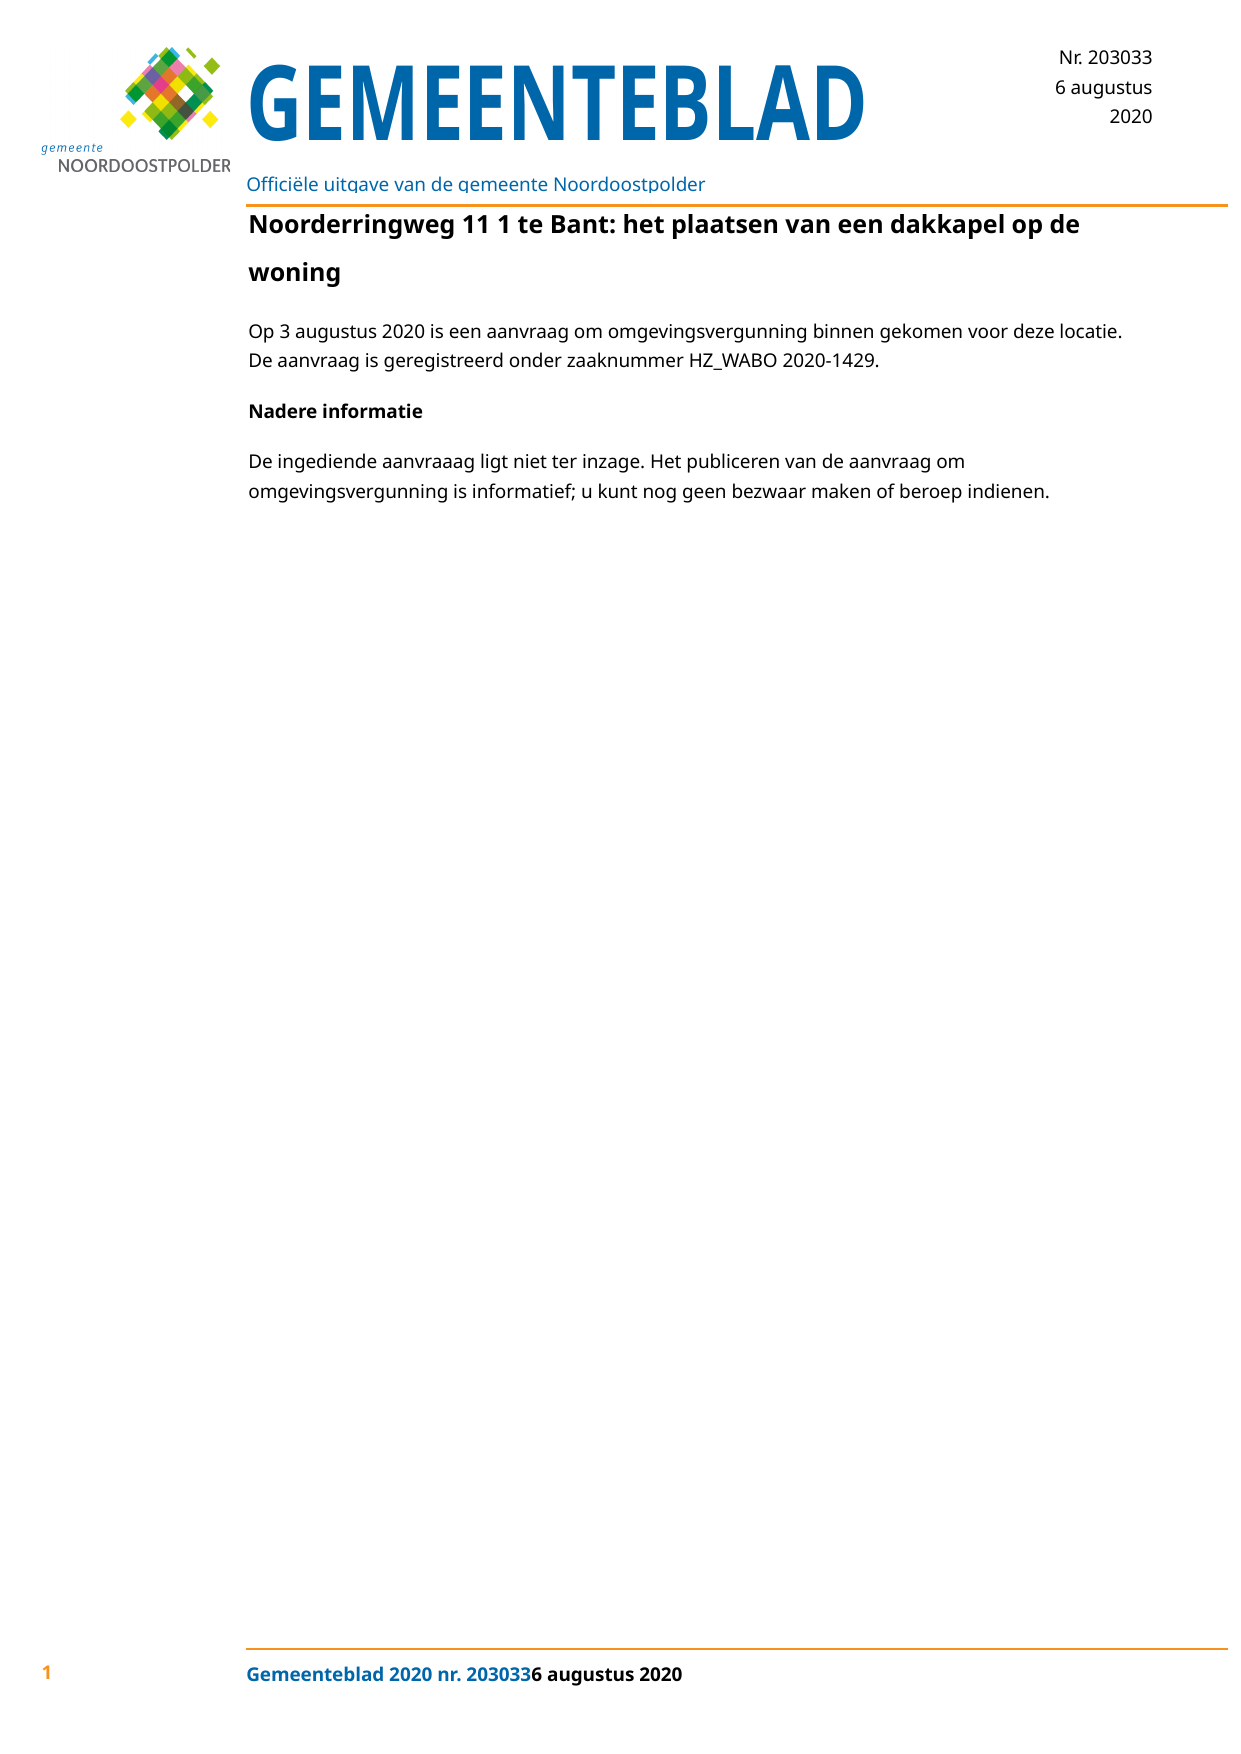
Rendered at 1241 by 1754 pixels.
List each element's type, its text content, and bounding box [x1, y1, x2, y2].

text Noorderringweg 11 1 te Bant: het plaatsen van een dakkapel op de woning [248, 207, 1152, 288]
text Nadere informatie [248, 398, 1152, 424]
picture [41, 47, 231, 172]
text De ingediende aanvraaag ligt niet ter inzage. Het publiceren van de aanvraag om omgevingsvergunning is informatief; u kunt nog geen bezwaar maken of beroep indienen. [248, 448, 1152, 504]
text Op 3 augustus 2020 is een aanvraag om omgevingsvergunning binnen gekomen voor deze locatie. De aanvraag is geregistreerd onder zaaknummer HZ_WABO 2020-1429. [248, 318, 1152, 373]
